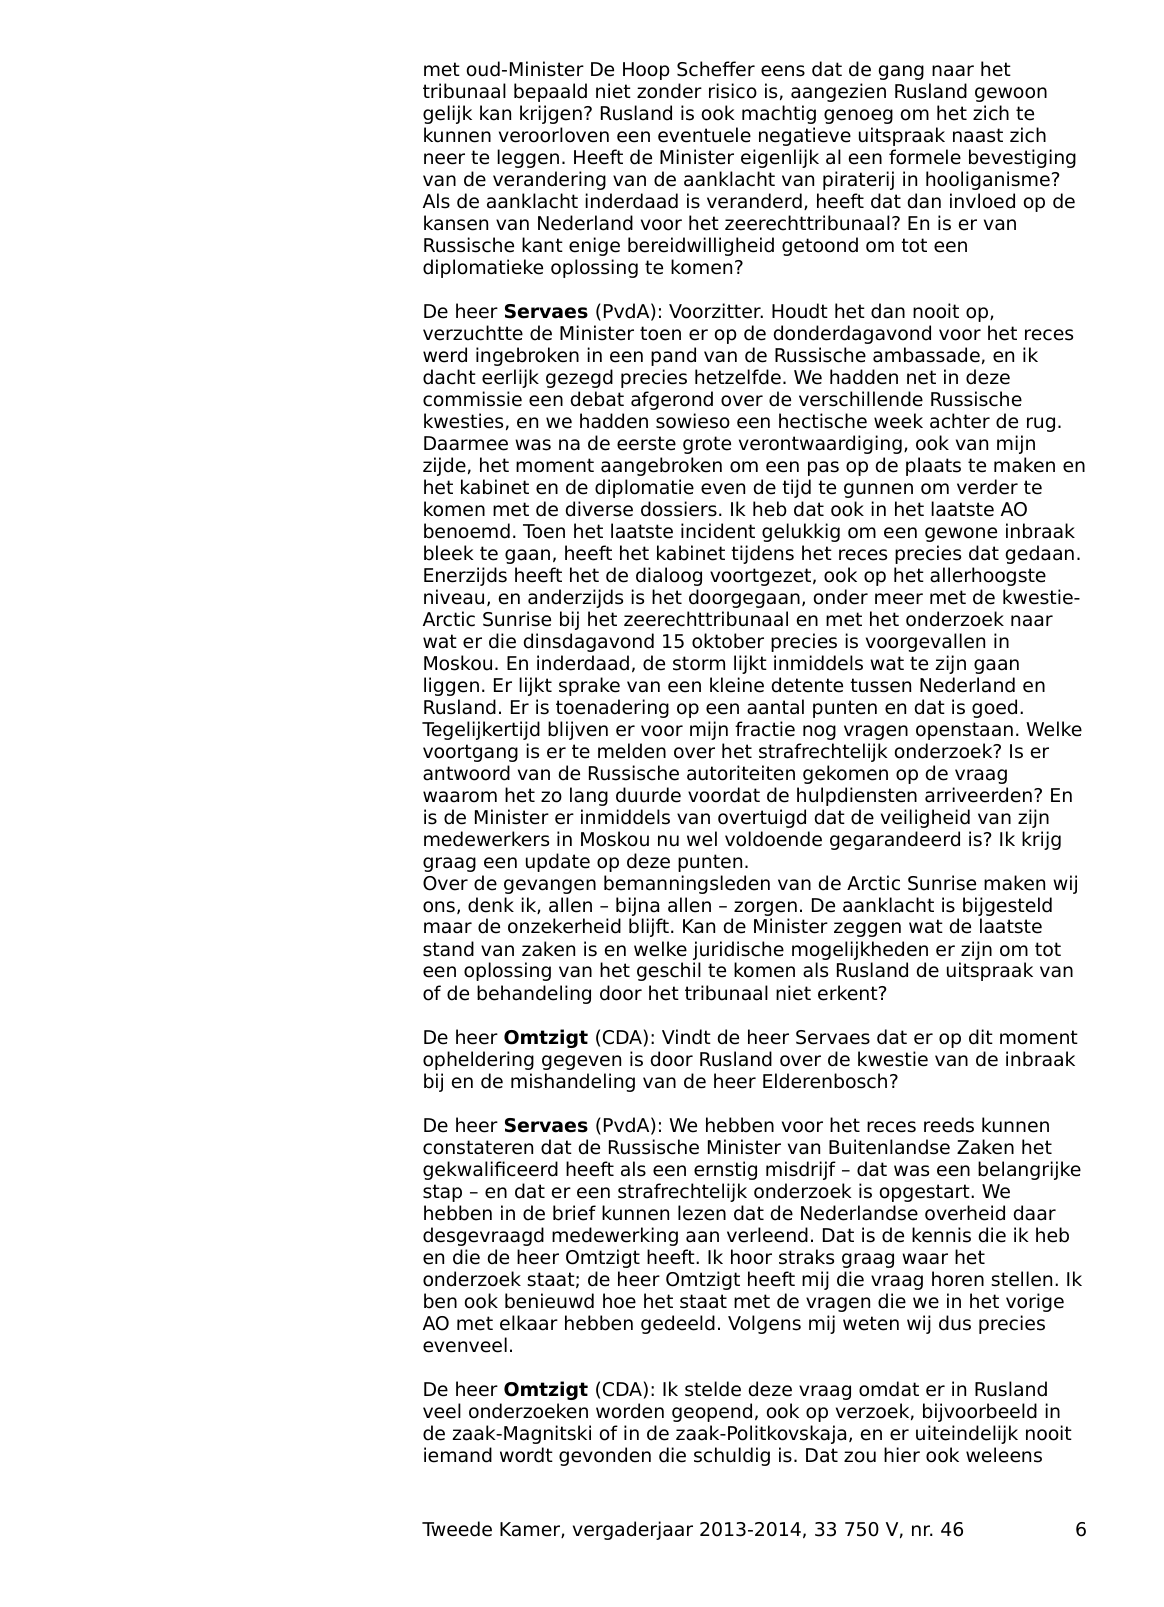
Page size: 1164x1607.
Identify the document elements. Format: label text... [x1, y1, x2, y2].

text De heer Servaes (PvdA): We hebben voor het reces reeds kunnen constateren dat de Russische Minister van Buitenlandse Zaken het gekwalificeerd heeft als een ernstig misdrijf – dat was een belangrijke stap – en dat er een strafrechtelijk onderzoek is opgestart. We hebben in de brief kunnen lezen dat de Nederlandse overheid daar desgevraagd medewerking aan verleend. Dat is de kennis die ik heb en die de heer Omtzigt heeft. Ik hoor straks graag waar het onderzoek staat; de heer Omtzigt heeft mij die vraag horen stellen. Ik ben ook benieuwd hoe het staat met de vragen die we in het vorige AO met elkaar hebben gedeeld. Volgens mij weten wij dus precies evenveel. [422, 1115, 1087, 1356]
text Over de gevangen bemanningsleden van de Arctic Sunrise maken wij ons, denk ik, allen – bijna allen – zorgen. De aanklacht is bijgesteld maar de onzekerheid blijft. Kan de Minister zeggen wat de laatste stand van zaken is en welke juridische mogelijkheden er zijn om tot een oplossing van het geschil te komen als Rusland de uitspraak van of de behandeling door het tribunaal niet erkent? [422, 872, 1087, 1004]
text De heer Omtzigt (CDA): Vindt de heer Servaes dat er op dit moment opheldering gegeven is door Rusland over de kwestie van de inbraak bij en de mishandeling van de heer Elderenbosch? [422, 1027, 1087, 1092]
text met oud-Minister De Hoop Scheffer eens dat de gang naar het tribunaal bepaald niet zonder risico is, aangezien Rusland gewoon gelijk kan krijgen? Rusland is ook machtig genoeg om het zich te kunnen veroorloven een eventuele negatieve uitspraak naast zich neer te leggen. Heeft de Minister eigenlijk al een formele bevestiging van de verandering van de aanklacht van piraterij in hooliganisme? Als de aanklacht inderdaad is veranderd, heeft dat dan invloed op de kansen van Nederland voor het zeerechttribunaal? En is er van Russische kant enige bereidwilligheid getoond om tot een diplomatieke oplossing te komen? [422, 59, 1087, 279]
text De heer Servaes (PvdA): Voorzitter. Houdt het dan nooit op, verzuchtte de Minister toen er op de donderdagavond voor het reces werd ingebroken in een pand van de Russische ambassade, en ik dacht eerlijk gezegd precies hetzelfde. We hadden net in deze commissie een debat afgerond over de verschillende Russische kwesties, en we hadden sowieso een hectische week achter de rug. Daarmee was na de eerste grote verontwaardiging, ook van mijn zijde, het moment aangebroken om een pas op de plaats te maken en het kabinet en de diplomatie even de tijd te gunnen om verder te komen met de diverse dossiers. Ik heb dat ook in het laatste AO benoemd. Toen het laatste incident gelukkig om een gewone inbraak bleek te gaan, heeft het kabinet tijdens het reces precies dat gedaan. Enerzijds heeft het de dialoog voortgezet, ook op het allerhoogste niveau, en anderzijds is het doorgegaan, onder meer met de kwestie-Arctic Sunrise bij het zeerechttribunaal en met het onderzoek naar wat er die dinsdagavond 15 oktober precies is voorgevallen in Moskou. En inderdaad, de storm lijkt inmiddels wat te zijn gaan liggen. Er lijkt sprake van een kleine detente tussen Nederland en Rusland. Er is toenadering op een aantal punten en dat is goed. Tegelijkertijd blijven er voor mijn fractie nog vragen openstaan. Welke voortgang is er te melden over het strafrechtelijk onderzoek? Is er antwoord van de Russische autoriteiten gekomen op de vraag waarom het zo lang duurde voordat de hulpdiensten arriveerden? En is de Minister er inmiddels van overtuigd dat de veiligheid van zijn medewerkers in Moskou nu wel voldoende gegarandeerd is? Ik krijg graag een update op deze punten. [422, 301, 1087, 872]
text De heer Omtzigt (CDA): Ik stelde deze vraag omdat er in Rusland veel onderzoeken worden geopend, ook op verzoek, bijvoorbeeld in de zaak-Magnitski of in de zaak-Politkovskaja, en er uiteindelijk nooit iemand wordt gevonden die schuldig is. Dat zou hier ook weleens [422, 1379, 1087, 1467]
